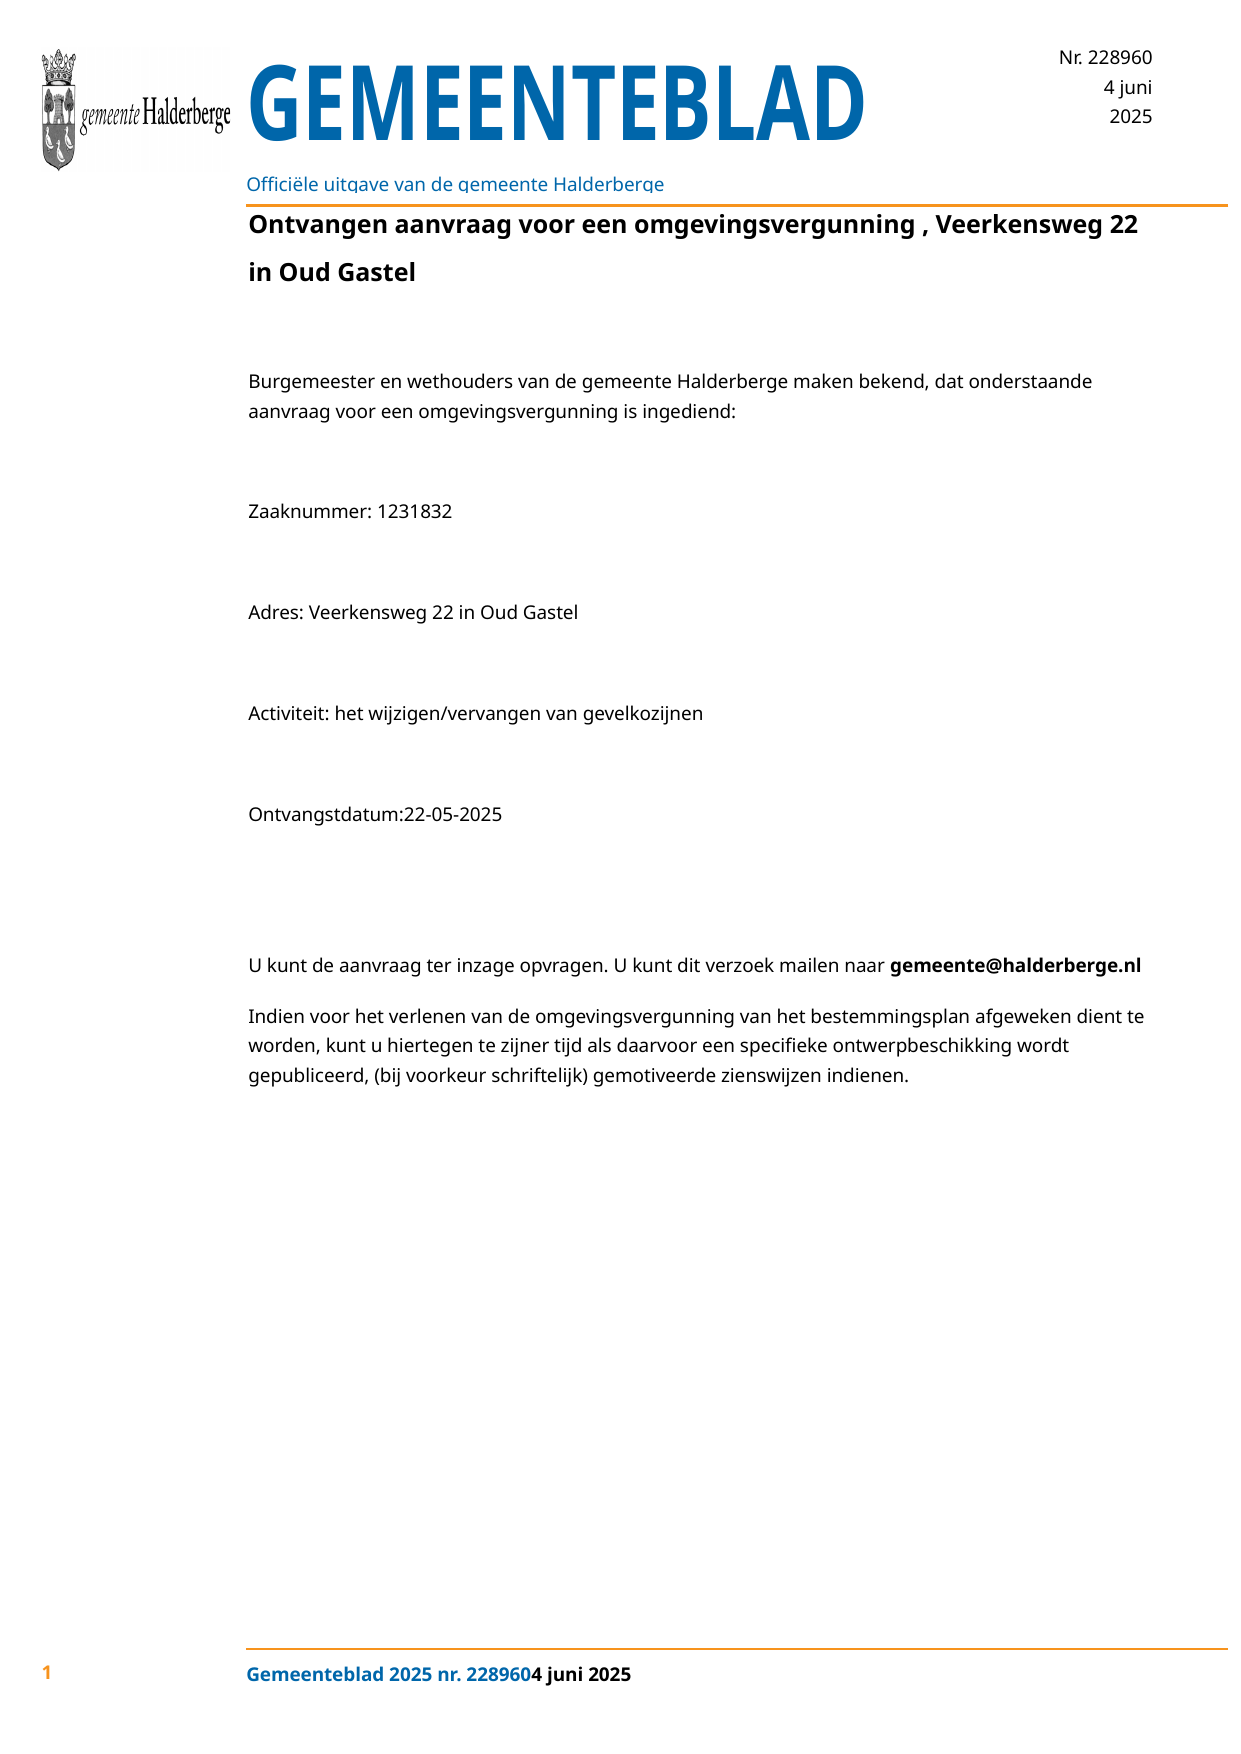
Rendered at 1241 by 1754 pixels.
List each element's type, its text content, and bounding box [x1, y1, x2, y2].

picture [41, 47, 231, 172]
text Burgemeester en wethouders van de gemeente Halderberge maken bekend, dat onderstaande aanvraag voor een omgevingsvergunning is ingediend: [248, 368, 1152, 424]
text Ontvangstdatum:22-05-2025 [248, 801, 1152, 827]
text U kunt de aanvraag ter inzage opvragen. U kunt dit verzoek mailen naar gemeente@halderberge.nl [248, 952, 1152, 978]
text Indien voor het verlenen van de omgevingsvergunning van het bestemmingsplan afgeweken dient te worden, kunt u hiertegen te zijner tijd als daarvoor een specifieke ontwerpbeschikking wordt gepubliceerd, (bij voorkeur schriftelijk) gemotiveerde zienswijzen indienen. [248, 1003, 1152, 1088]
text Zaaknummer: 1231832 [248, 499, 1152, 524]
text Adres: Veerkensweg 22 in Oud Gastel [248, 599, 1152, 625]
text Ontvangen aanvraag voor een omgevingsvergunning , Veerkensweg 22 in Oud Gastel [248, 207, 1152, 288]
text Activiteit: het wijzigen/vervangen van gevelkozijnen [248, 700, 1152, 726]
